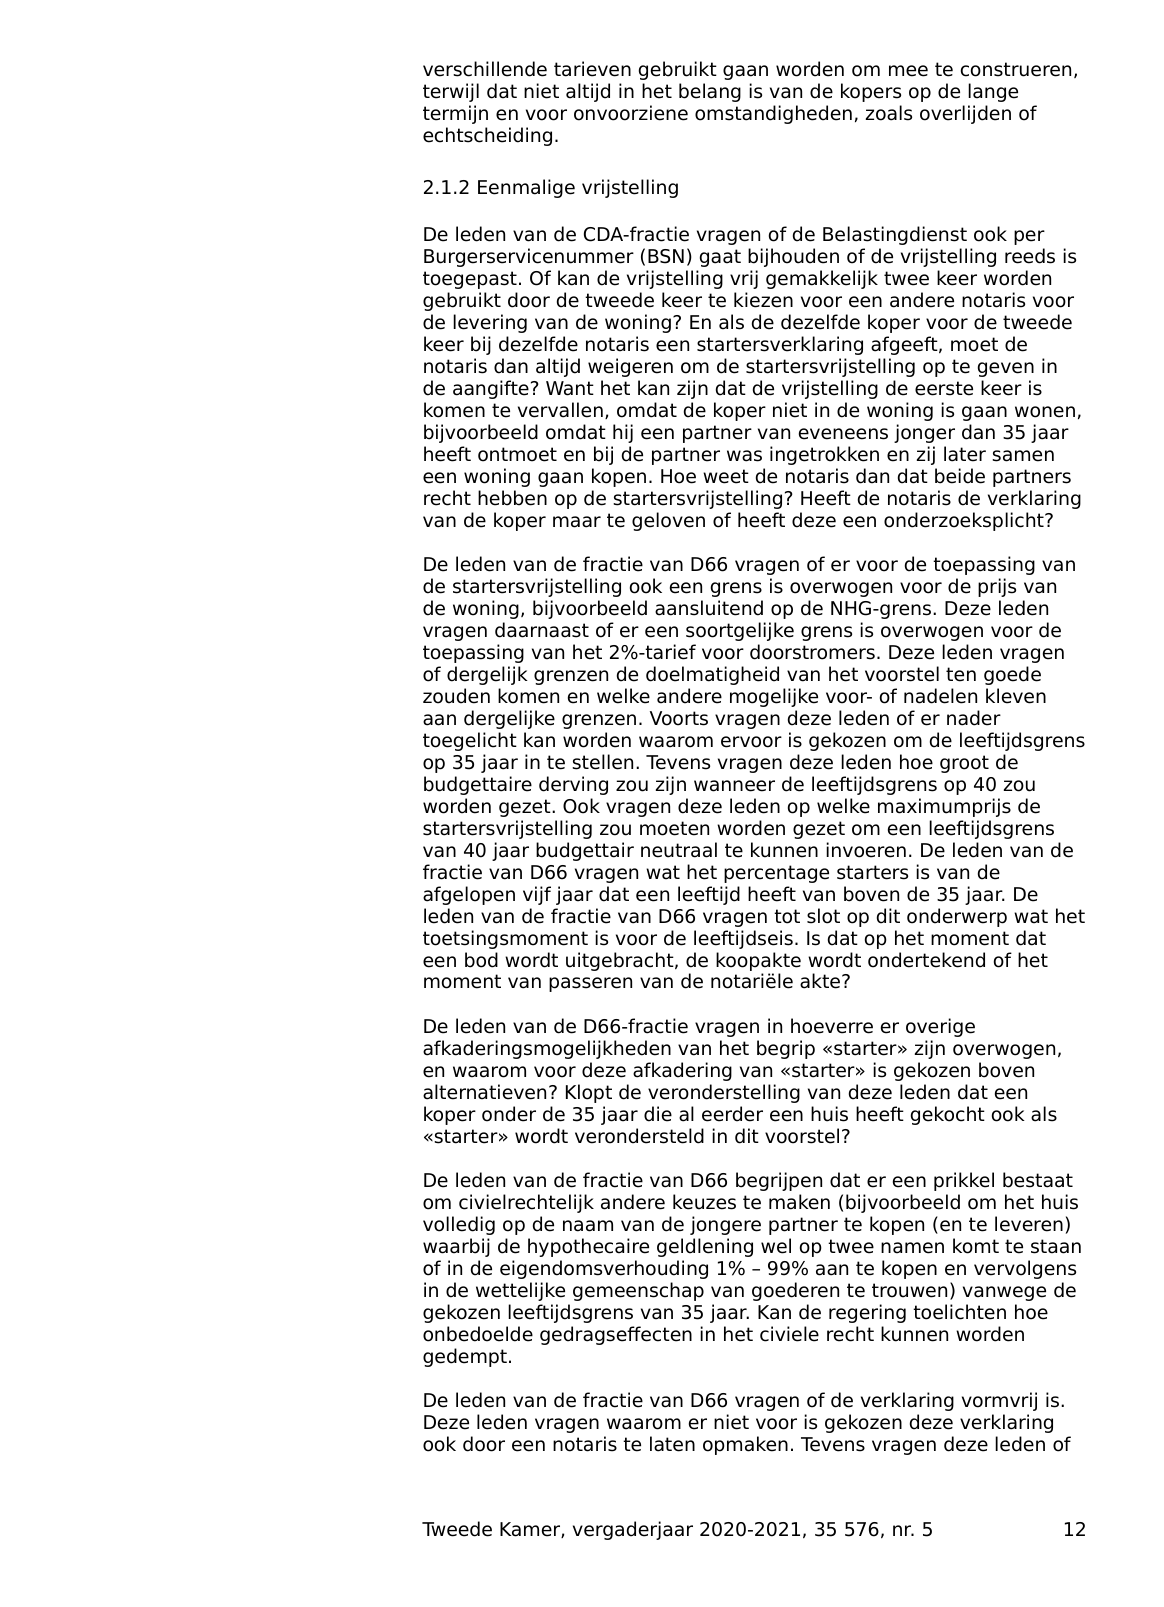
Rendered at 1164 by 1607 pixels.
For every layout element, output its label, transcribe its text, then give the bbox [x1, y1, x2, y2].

text De leden van de fractie van D66 vragen of de verklaring vormvrij is. Deze leden vragen waarom er niet voor is gekozen deze verklaring ook door een notaris te laten opmaken. Tevens vragen deze leden of [422, 1390, 1087, 1456]
text De leden van de CDA-fractie vragen of de Belastingdienst ook per Burgerservicenummer (BSN) gaat bijhouden of de vrijstelling reeds is toegepast. Of kan de vrijstelling vrij gemakkelijk twee keer worden gebruikt door de tweede keer te kiezen voor een andere notaris voor de levering van de woning? En als de dezelfde koper voor de tweede keer bij dezelfde notaris een startersverklaring afgeeft, moet de notaris dan altijd weigeren om de startersvrijstelling op te geven in de aangifte? Want het kan zijn dat de vrijstelling de eerste keer is komen te vervallen, omdat de koper niet in de woning is gaan wonen, bijvoorbeeld omdat hij een partner van eveneens jonger dan 35 jaar heeft ontmoet en bij de partner was ingetrokken en zij later samen een woning gaan kopen. Hoe weet de notaris dan dat beide partners recht hebben op de startersvrijstelling? Heeft de notaris de verklaring van de koper maar te geloven of heeft deze een onderzoeksplicht? [422, 224, 1087, 532]
text De leden van de fractie van D66 begrijpen dat er een prikkel bestaat om civielrechtelijk andere keuzes te maken (bijvoorbeeld om het huis volledig op de naam van de jongere partner te kopen (en te leveren) waarbij de hypothecaire geldlening wel op twee namen komt te staan of in de eigendomsverhouding 1% – 99% aan te kopen en vervolgens in de wettelijke gemeenschap van goederen te trouwen) vanwege de gekozen leeftijdsgrens van 35 jaar. Kan de regering toelichten hoe onbedoelde gedragseffecten in het civiele recht kunnen worden gedempt. [422, 1170, 1087, 1367]
text De leden van de D66-fractie vragen in hoeverre er overige afkaderingsmogelijkheden van het begrip «starter» zijn overwogen, en waarom voor deze afkadering van «starter» is gekozen boven alternatieven? Klopt de veronderstelling van deze leden dat een koper onder de 35 jaar die al eerder een huis heeft gekocht ook als «starter» wordt verondersteld in dit voorstel? [422, 1016, 1087, 1147]
subtitle 2.1.2 Eenmalige vrijstelling [422, 177, 1087, 199]
text De leden van de fractie van D66 vragen of er voor de toepassing van de startersvrijstelling ook een grens is overwogen voor de prijs van de woning, bijvoorbeeld aansluitend op de NHG-grens. Deze leden vragen daarnaast of er een soortgelijke grens is overwogen voor de toepassing van het 2%-tarief voor doorstromers. Deze leden vragen of dergelijk grenzen de doelmatigheid van het voorstel ten goede zouden komen en welke andere mogelijke voor- of nadelen kleven aan dergelijke grenzen. Voorts vragen deze leden of er nader toegelicht kan worden waarom ervoor is gekozen om de leeftijdsgrens op 35 jaar in te stellen. Tevens vragen deze leden hoe groot de budgettaire derving zou zijn wanneer de leeftijdsgrens op 40 zou worden gezet. Ook vragen deze leden op welke maximumprijs de startersvrijstelling zou moeten worden gezet om een leeftijdsgrens van 40 jaar budgettair neutraal te kunnen invoeren. De leden van de fractie van D66 vragen wat het percentage starters is van de afgelopen vijf jaar dat een leeftijd heeft van boven de 35 jaar. De leden van de fractie van D66 vragen tot slot op dit onderwerp wat het toetsingsmoment is voor de leeftijdseis. Is dat op het moment dat een bod wordt uitgebracht, de koopakte wordt ondertekend of het moment van passeren van de notariële akte? [422, 554, 1087, 993]
text verschillende tarieven gebruikt gaan worden om mee te construeren, terwijl dat niet altijd in het belang is van de kopers op de lange termijn en voor onvoorziene omstandigheden, zoals overlijden of echtscheiding. [422, 59, 1087, 147]
